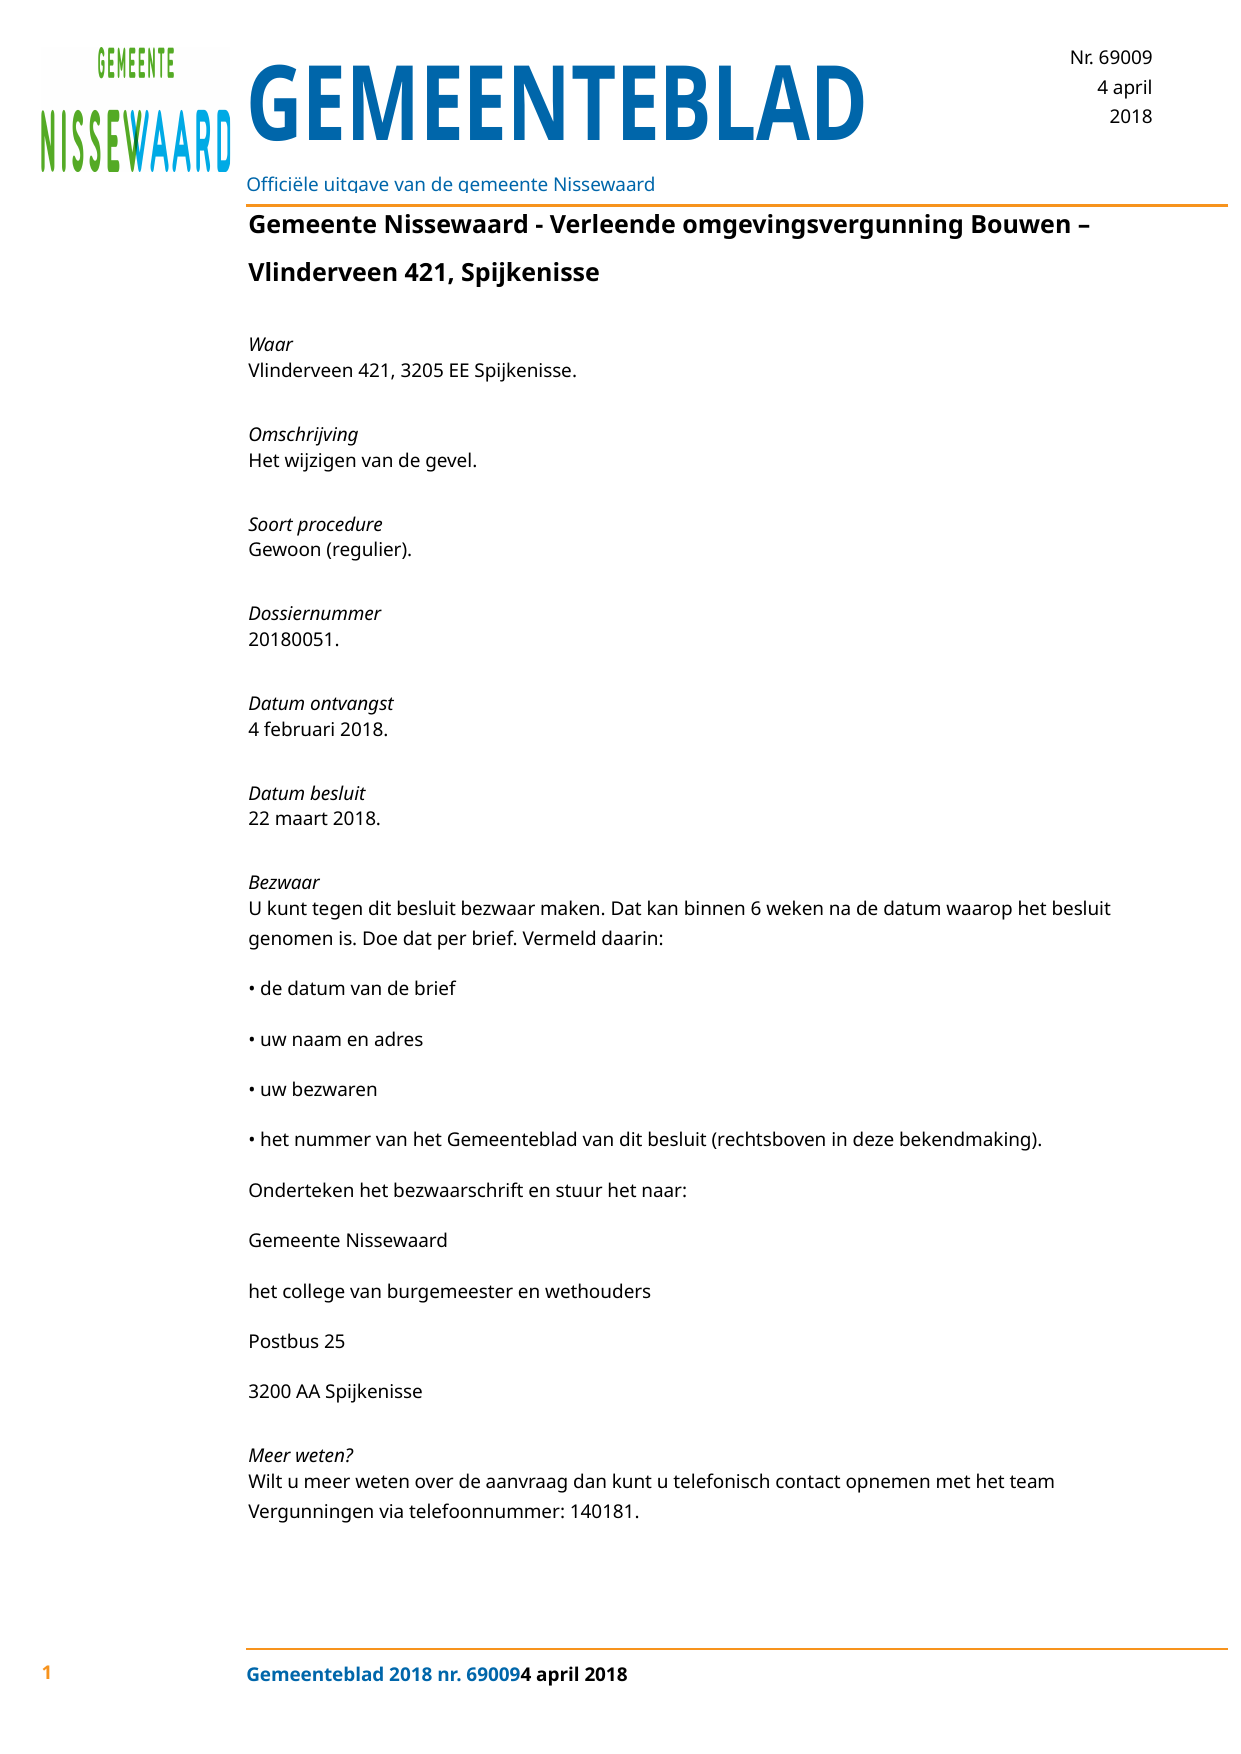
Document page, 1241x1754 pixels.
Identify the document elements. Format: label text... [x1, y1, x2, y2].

text Datum besluit [248, 780, 1152, 806]
picture [41, 47, 231, 172]
text 4 februari 2018. [248, 716, 1152, 742]
text • uw naam en adres [248, 1026, 1152, 1051]
picture [176, 157, 187, 172]
text 3200 AA Spijkenisse [248, 1379, 1152, 1404]
picture [154, 157, 165, 172]
picture [200, 151, 206, 172]
text Wilt u meer weten over de aanvraag dan kunt u telefonisch contact opnemen met het team Vergunningen via telefoonnummer: 140181. [248, 1468, 1152, 1524]
text Gemeente Nissewaard - Verleende omgevingsvergunning Bouwen – Vlinderveen 421, Spijkenisse [248, 207, 1152, 288]
text • de datum van de brief [248, 975, 1152, 1001]
text Het wijzigen van de gevel. [248, 447, 1152, 473]
picture [222, 122, 227, 160]
text • het nummer van het Gemeenteblad van dit besluit (rechtsboven in deze bekendmaking). [248, 1127, 1152, 1152]
text Onderteken het bezwaarschrift en stuur het naar: [248, 1177, 1152, 1203]
text Soort procedure [248, 511, 1152, 537]
text Postbus 25 [248, 1328, 1152, 1354]
text Gewoon (regulier). [248, 537, 1152, 562]
text Meer weten? [248, 1443, 1152, 1468]
text Gemeente Nissewaard [248, 1227, 1152, 1253]
text 22 maart 2018. [248, 806, 1152, 831]
text Omschrijving [248, 421, 1152, 447]
text 20180051. [248, 626, 1152, 652]
text het college van burgemeester en wethouders [248, 1278, 1152, 1303]
text Bezwaar [248, 869, 1152, 895]
text Vlinderveen 421, 3205 EE Spijkenisse. [248, 357, 1152, 383]
text • uw bezwaren [248, 1076, 1152, 1102]
text Waar [248, 331, 1152, 357]
picture [201, 122, 206, 138]
text U kunt tegen dit besluit bezwaar maken. Dat kan binnen 6 weken na de datum waarop het besluit genomen is. Doe dat per brief. Vermeld daarin: [248, 895, 1152, 951]
text Datum ontvangst [248, 690, 1152, 716]
text Dossiernummer [248, 601, 1152, 626]
